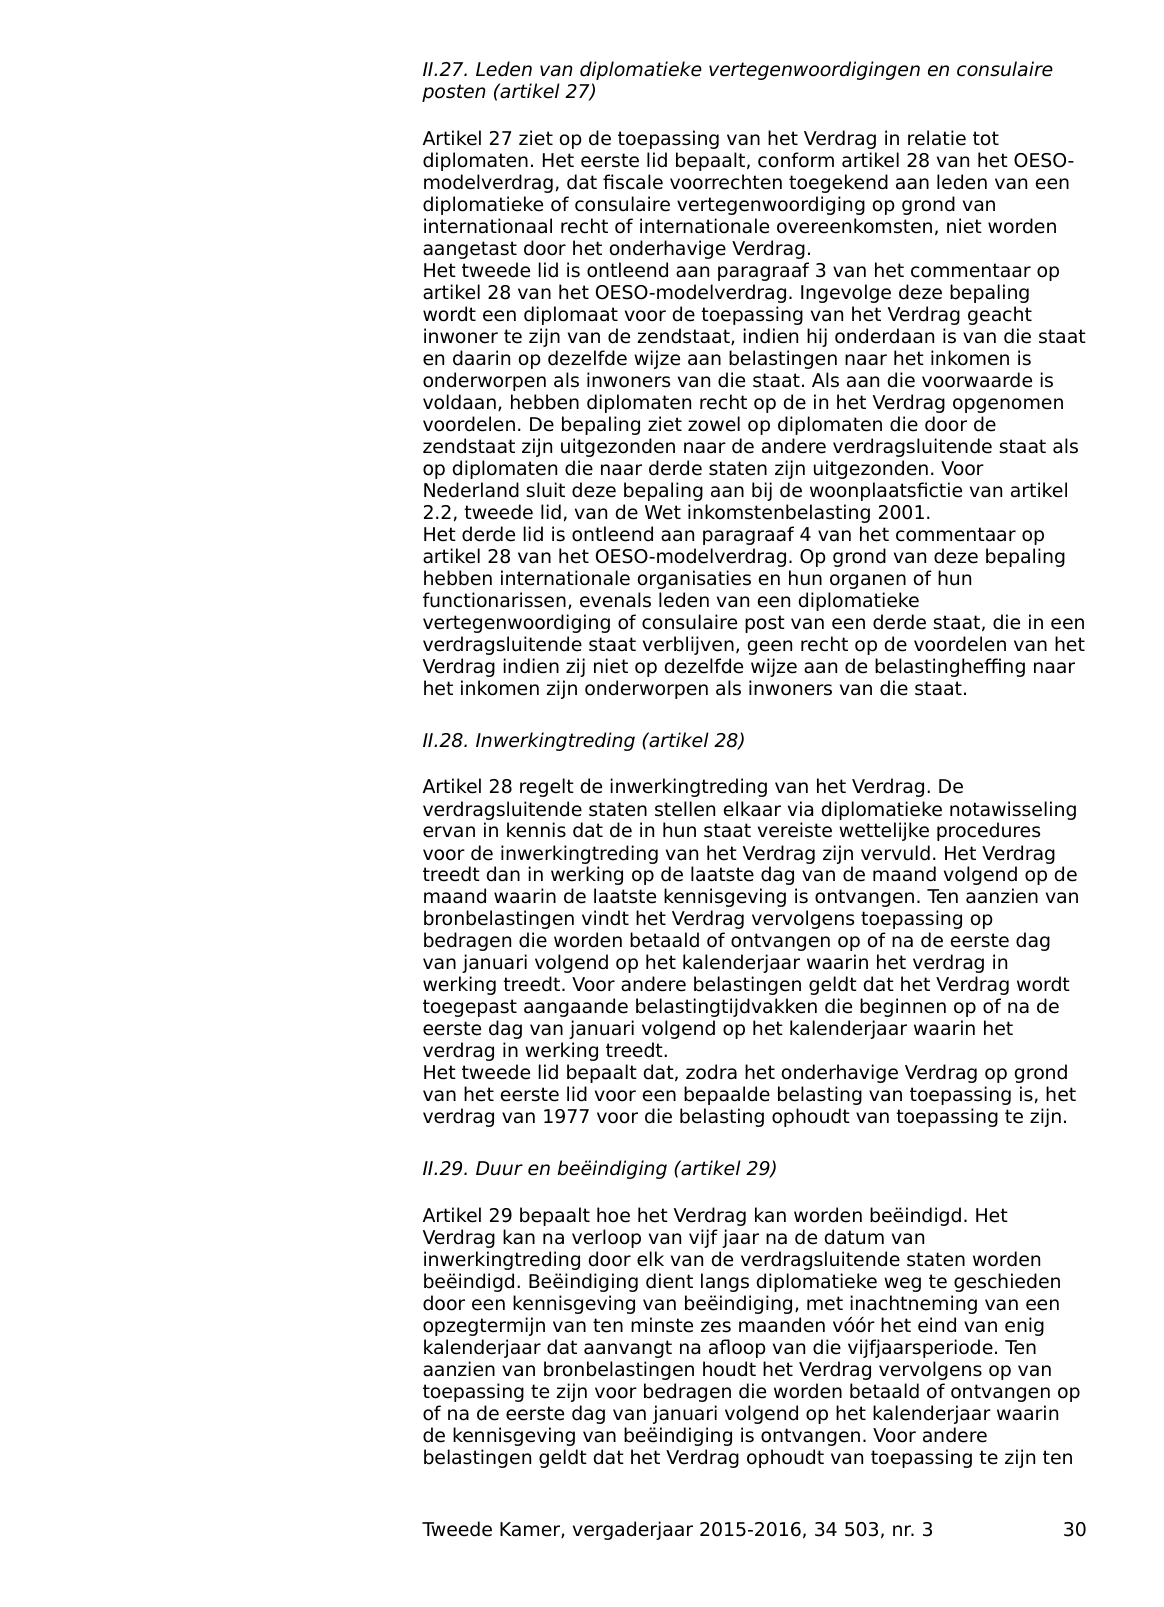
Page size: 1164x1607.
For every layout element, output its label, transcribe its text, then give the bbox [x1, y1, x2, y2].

subtitle II.27. Leden van diplomatieke vertegenwoordigingen en consulaire posten (artikel 27) [422, 59, 1087, 103]
text Artikel 28 regelt de inwerkingtreding van het Verdrag. De verdragsluitende staten stellen elkaar via diplomatieke notawisseling ervan in kennis dat de in hun staat vereiste wettelijke procedures voor de inwerkingtreding van het Verdrag zijn vervuld. Het Verdrag treedt dan in werking op de laatste dag van de maand volgend op de maand waarin de laatste kennisgeving is ontvangen. Ten aanzien van bronbelastingen vindt het Verdrag vervolgens toepassing op bedragen die worden betaald of ontvangen op of na de eerste dag van januari volgend op het kalenderjaar waarin het verdrag in werking treedt. Voor andere belastingen geldt dat het Verdrag wordt toegepast aangaande belastingtijdvakken die beginnen op of na de eerste dag van januari volgend op het kalenderjaar waarin het verdrag in werking treedt. [422, 776, 1087, 1062]
text Het derde lid is ontleend aan paragraaf 4 van het commentaar op artikel 28 van het OESO-modelverdrag. Op grond van deze bepaling hebben internationale organisaties en hun organen of hun functionarissen, evenals leden van een diplomatieke vertegenwoordiging of consulaire post van een derde staat, die in een verdragsluitende staat verblijven, geen recht op de voordelen van het Verdrag indien zij niet op dezelfde wijze aan de belastingheffing naar het inkomen zijn onderworpen als inwoners van die staat. [422, 524, 1087, 699]
text Artikel 29 bepaalt hoe het Verdrag kan worden beëindigd. Het Verdrag kan na verloop van vijf jaar na de datum van inwerkingtreding door elk van de verdragsluitende staten worden beëindigd. Beëindiging dient langs diplomatieke weg te geschieden door een kennisgeving van beëindiging, met inachtneming van een opzegtermijn van ten minste zes maanden vóór het eind van enig kalenderjaar dat aanvangt na afloop van die vijfjaarsperiode. Ten aanzien van bronbelastingen houdt het Verdrag vervolgens op van toepassing te zijn voor bedragen die worden betaald of ontvangen op of na de eerste dag van januari volgend op het kalenderjaar waarin de kennisgeving van beëindiging is ontvangen. Voor andere belastingen geldt dat het Verdrag ophoudt van toepassing te zijn ten [422, 1205, 1087, 1469]
subtitle II.28. Inwerkingtreding (artikel 28) [422, 729, 1087, 751]
text Het tweede lid bepaalt dat, zodra het onderhavige Verdrag op grond van het eerste lid voor een bepaalde belasting van toepassing is, het verdrag van 1977 voor die belasting ophoudt van toepassing te zijn. [422, 1062, 1087, 1128]
subtitle II.29. Duur en beëindiging (artikel 29) [422, 1158, 1087, 1180]
text Het tweede lid is ontleend aan paragraaf 3 van het commentaar op artikel 28 van het OESO-modelverdrag. Ingevolge deze bepaling wordt een diplomaat voor de toepassing van het Verdrag geacht inwoner te zijn van de zendstaat, indien hij onderdaan is van die staat en daarin op dezelfde wijze aan belastingen naar het inkomen is onderworpen als inwoners van die staat. Als aan die voorwaarde is voldaan, hebben diplomaten recht op de in het Verdrag opgenomen voordelen. De bepaling ziet zowel op diplomaten die door de zendstaat zijn uitgezonden naar de andere verdragsluitende staat als op diplomaten die naar derde staten zijn uitgezonden. Voor Nederland sluit deze bepaling aan bij de woonplaatsfictie van artikel 2.2, tweede lid, van de Wet inkomstenbelasting 2001. [422, 260, 1087, 524]
text Artikel 27 ziet op de toepassing van het Verdrag in relatie tot diplomaten. Het eerste lid bepaalt, conform artikel 28 van het OESO-modelverdrag, dat fiscale voorrechten toegekend aan leden van een diplomatieke of consulaire vertegenwoordiging op grond van internationaal recht of internationale overeenkomsten, niet worden aangetast door het onderhavige Verdrag. [422, 128, 1087, 260]
